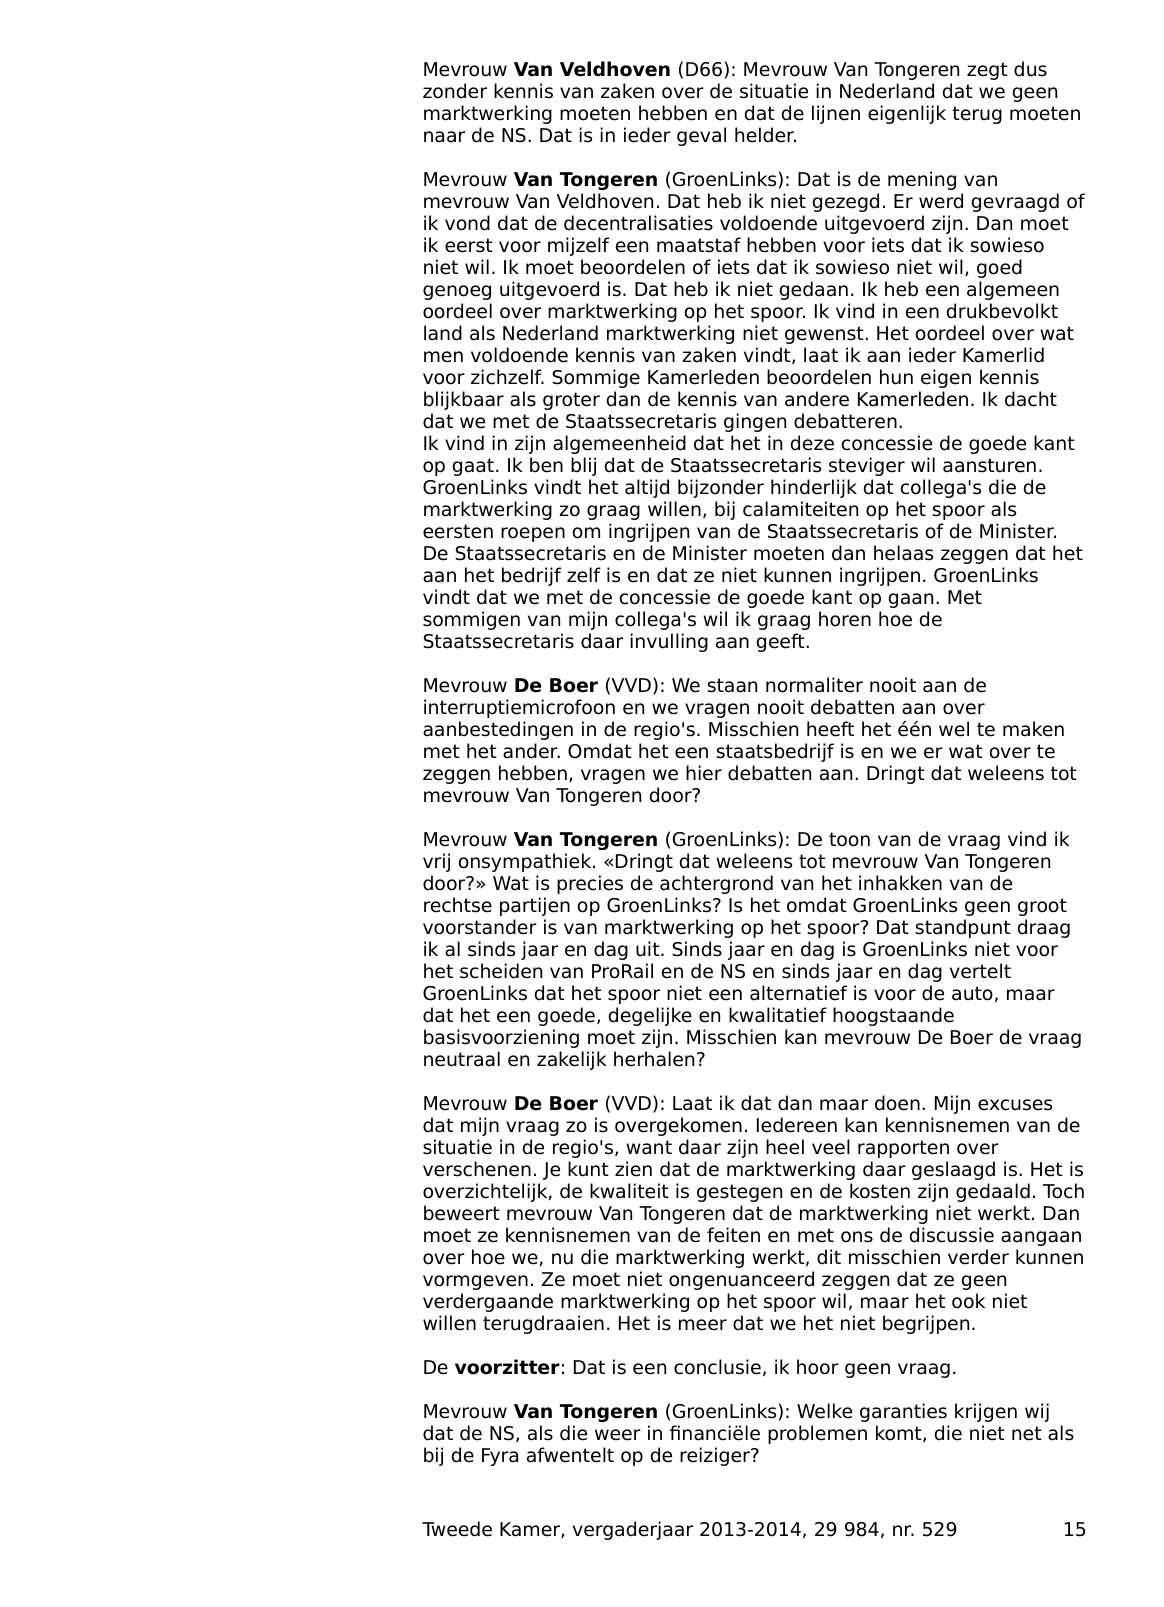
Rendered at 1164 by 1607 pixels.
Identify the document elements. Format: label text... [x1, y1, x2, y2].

text Mevrouw De Boer (VVD): Laat ik dat dan maar doen. Mijn excuses dat mijn vraag zo is overgekomen. Iedereen kan kennisnemen van de situatie in de regio's, want daar zijn heel veel rapporten over verschenen. Je kunt zien dat de marktwerking daar geslaagd is. Het is overzichtelijk, de kwaliteit is gestegen en de kosten zijn gedaald. Toch beweert mevrouw Van Tongeren dat de marktwerking niet werkt. Dan moet ze kennisnemen van de feiten en met ons de discussie aangaan over hoe we, nu die marktwerking werkt, dit misschien verder kunnen vormgeven. Ze moet niet ongenuanceerd zeggen dat ze geen verdergaande marktwerking op het spoor wil, maar het ook niet willen terugdraaien. Het is meer dat we het niet begrijpen. [422, 1093, 1087, 1335]
text Ik vind in zijn algemeenheid dat het in deze concessie de goede kant op gaat. Ik ben blij dat de Staatssecretaris steviger wil aansturen. GroenLinks vindt het altijd bijzonder hinderlijk dat collega's die de marktwerking zo graag willen, bij calamiteiten op het spoor als eersten roepen om ingrijpen van de Staatssecretaris of de Minister. De Staatssecretaris en de Minister moeten dan helaas zeggen dat het aan het bedrijf zelf is en dat ze niet kunnen ingrijpen. GroenLinks vindt dat we met de concessie de goede kant op gaan. Met sommigen van mijn collega's wil ik graag horen hoe de Staatssecretaris daar invulling aan geeft. [422, 433, 1087, 653]
text Mevrouw De Boer (VVD): We staan normaliter nooit aan de interruptiemicrofoon en we vragen nooit debatten aan over aanbestedingen in de regio's. Misschien heeft het één wel te maken met het ander. Omdat het een staatsbedrijf is en we er wat over te zeggen hebben, vragen we hier debatten aan. Dringt dat weleens tot mevrouw Van Tongeren door? [422, 675, 1087, 807]
text Mevrouw Van Tongeren (GroenLinks): Welke garanties krijgen wij dat de NS, als die weer in financiële problemen komt, die niet net als bij de Fyra afwentelt op de reiziger? [422, 1401, 1087, 1467]
text Mevrouw Van Tongeren (GroenLinks): De toon van de vraag vind ik vrij onsympathiek. «Dringt dat weleens tot mevrouw Van Tongeren door?» Wat is precies de achtergrond van het inhakken van de rechtse partijen op GroenLinks? Is het omdat GroenLinks geen groot voorstander is van marktwerking op het spoor? Dat standpunt draag ik al sinds jaar en dag uit. Sinds jaar en dag is GroenLinks niet voor het scheiden van ProRail en de NS en sinds jaar en dag vertelt GroenLinks dat het spoor niet een alternatief is voor de auto, maar dat het een goede, degelijke en kwalitatief hoogstaande basisvoorziening moet zijn. Misschien kan mevrouw De Boer de vraag neutraal en zakelijk herhalen? [422, 829, 1087, 1071]
text Mevrouw Van Tongeren (GroenLinks): Dat is de mening van mevrouw Van Veldhoven. Dat heb ik niet gezegd. Er werd gevraagd of ik vond dat de decentralisaties voldoende uitgevoerd zijn. Dan moet ik eerst voor mijzelf een maatstaf hebben voor iets dat ik sowieso niet wil. Ik moet beoordelen of iets dat ik sowieso niet wil, goed genoeg uitgevoerd is. Dat heb ik niet gedaan. Ik heb een algemeen oordeel over marktwerking op het spoor. Ik vind in een drukbevolkt land als Nederland marktwerking niet gewenst. Het oordeel over wat men voldoende kennis van zaken vindt, laat ik aan ieder Kamerlid voor zichzelf. Sommige Kamerleden beoordelen hun eigen kennis blijkbaar als groter dan de kennis van andere Kamerleden. Ik dacht dat we met de Staatssecretaris gingen debatteren. [422, 169, 1087, 433]
text De voorzitter: Dat is een conclusie, ik hoor geen vraag. [422, 1357, 1087, 1379]
text Mevrouw Van Veldhoven (D66): Mevrouw Van Tongeren zegt dus zonder kennis van zaken over de situatie in Nederland dat we geen marktwerking moeten hebben en dat de lijnen eigenlijk terug moeten naar de NS. Dat is in ieder geval helder. [422, 59, 1087, 147]
